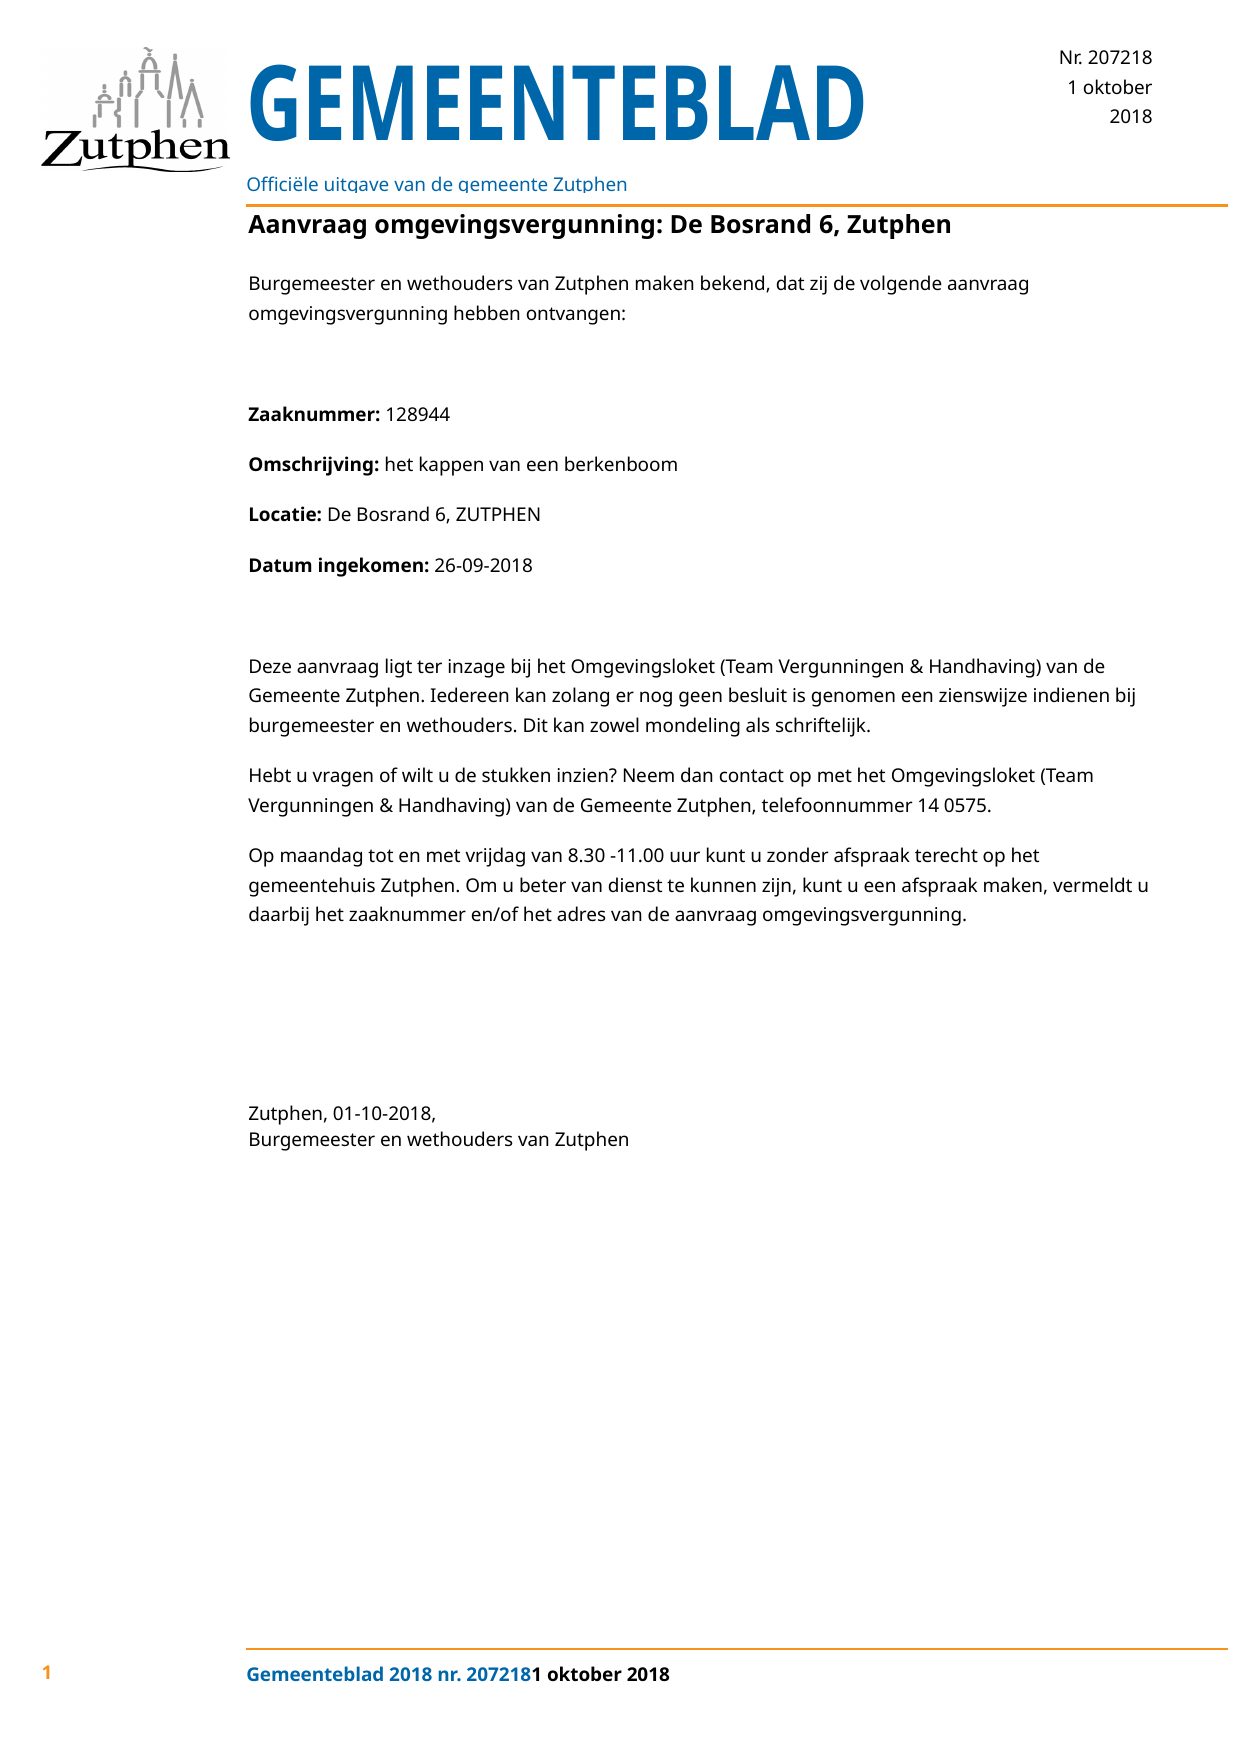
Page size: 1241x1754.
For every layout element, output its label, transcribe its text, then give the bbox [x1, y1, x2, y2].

text Datum ingekomen: 26-09-2018 [248, 552, 1152, 578]
text Burgemeester en wethouders van Zutphen [248, 1126, 1152, 1152]
text Zutphen, 01-10-2018, [248, 1101, 1152, 1126]
text Locatie: De Bosrand 6, ZUTPHEN [248, 502, 1152, 527]
text Deze aanvraag ligt ter inzage bij het Omgevingsloket (Team Vergunningen & Handhaving) van de Gemeente Zutphen. Iedereen kan zolang er nog geen besluit is genomen een zienswijze indienen bij burgemeester en wethouders. Dit kan zowel mondeling als schriftelijk. [248, 653, 1152, 738]
picture [41, 47, 231, 172]
text Burgemeester en wethouders van Zutphen maken bekend, dat zij de volgende aanvraag omgevingsvergunning hebben ontvangen: [248, 270, 1152, 326]
text Op maandag tot en met vrijdag van 8.30 -11.00 uur kunt u zonder afspraak terecht op het gemeentehuis Zutphen. Om u beter van dienst te kunnen zijn, kunt u een afspraak maken, vermeldt u daarbij het zaaknummer en/of het adres van de aanvraag omgevingsvergunning. [248, 842, 1152, 927]
text Omschrijving: het kappen van een berkenboom [248, 451, 1152, 477]
text Aanvraag omgevingsvergunning: De Bosrand 6, Zutphen [248, 207, 1152, 241]
text Hebt u vragen of wilt u de stukken inzien? Neem dan contact op met het Omgevingsloket (Team Vergunningen & Handhaving) van de Gemeente Zutphen, telefoonnummer 14 0575. [248, 762, 1152, 818]
text Zaaknummer: 128944 [248, 401, 1152, 426]
